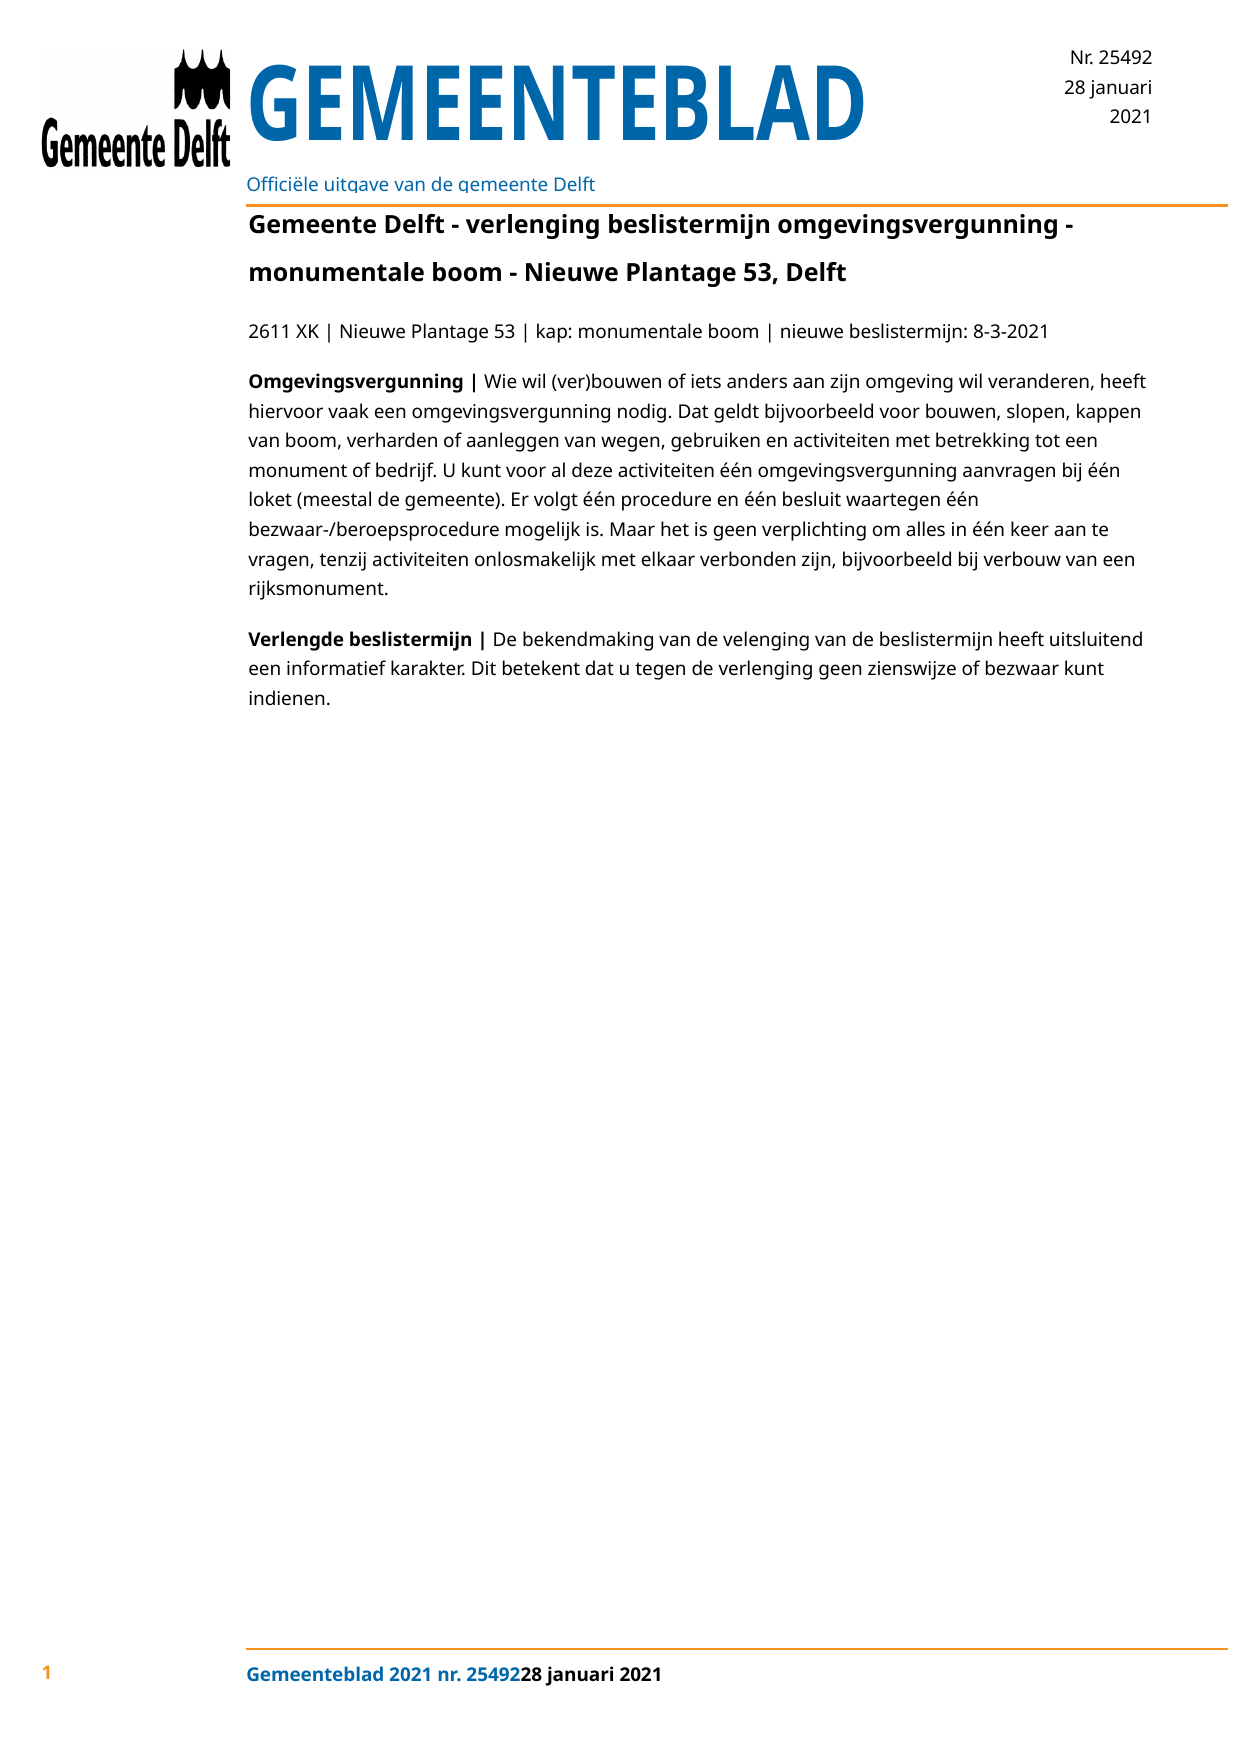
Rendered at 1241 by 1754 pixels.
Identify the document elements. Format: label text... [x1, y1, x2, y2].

text Verlengde beslistermijn | De bekendmaking van de velenging van de beslistermijn heeft uitsluitend een informatief karakter. Dit betekent dat u tegen de verlenging geen zienswijze of bezwaar kunt indienen. [248, 626, 1152, 711]
text Omgevingsvergunning | Wie wil (ver)bouwen of iets anders aan zijn omgeving wil veranderen, heeft hiervoor vaak een omgevingsvergunning nodig. Dat geldt bijvoorbeeld voor bouwen, slopen, kappen van boom, verharden of aanleggen van wegen, gebruiken en activiteiten met betrekking tot een monument of bedrijf. U kunt voor al deze activiteiten één omgevingsvergunning aanvragen bij één loket (meestal de gemeente). Er volgt één procedure en één besluit waartegen één bezwaar-/beroepsprocedure mogelijk is. Maar het is geen verplichting om alles in één keer aan te vragen, tenzij activiteiten onlosmakelijk met elkaar verbonden zijn, bijvoorbeeld bij verbouw van een rijksmonument. [248, 368, 1152, 601]
picture [41, 47, 231, 172]
text 2611 XK | Nieuwe Plantage 53 | kap: monumentale boom | nieuwe beslistermijn: 8-3-2021 [248, 318, 1152, 344]
text Gemeente Delft - verlenging beslistermijn omgevingsvergunning - monumentale boom - Nieuwe Plantage 53, Delft [248, 207, 1152, 288]
